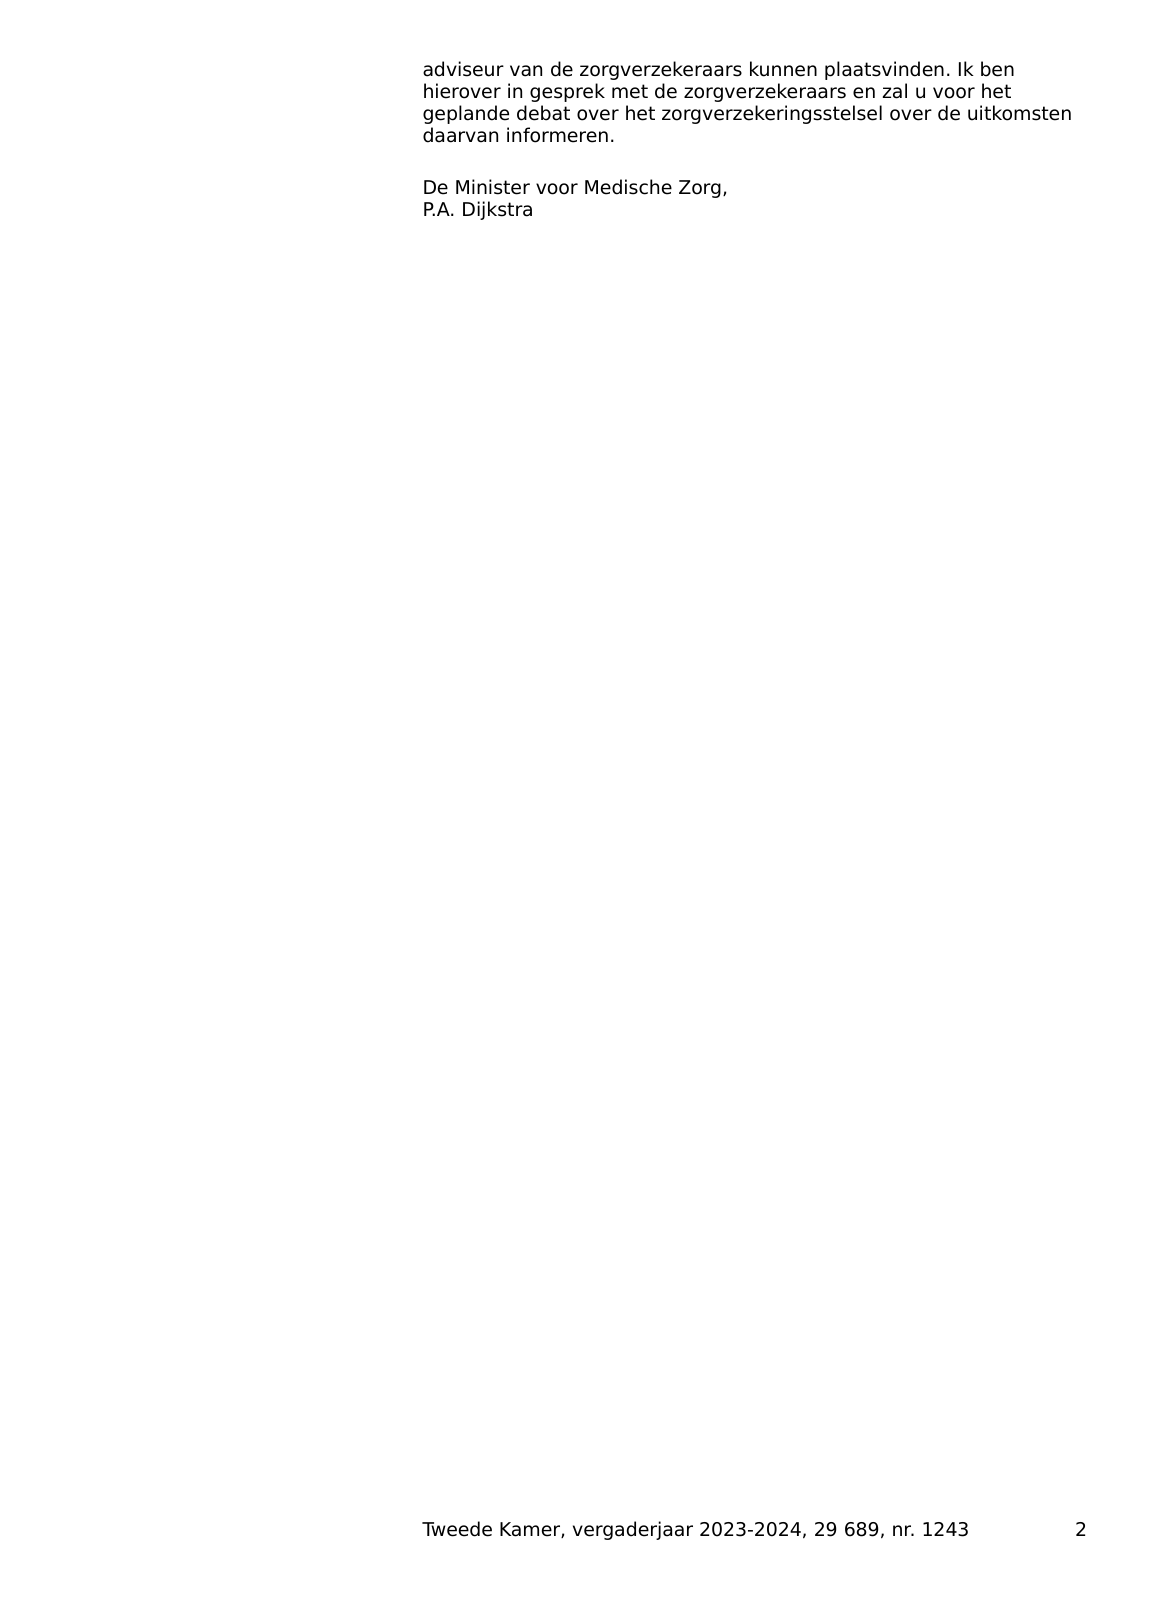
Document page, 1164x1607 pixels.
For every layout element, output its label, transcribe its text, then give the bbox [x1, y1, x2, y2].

text De Minister voor Medische Zorg, P.A. Dijkstra [422, 177, 1087, 221]
text adviseur van de zorgverzekeraars kunnen plaatsvinden. Ik ben hierover in gesprek met de zorgverzekeraars en zal u voor het geplande debat over het zorgverzekeringsstelsel over de uitkomsten daarvan informeren. [422, 59, 1087, 147]
